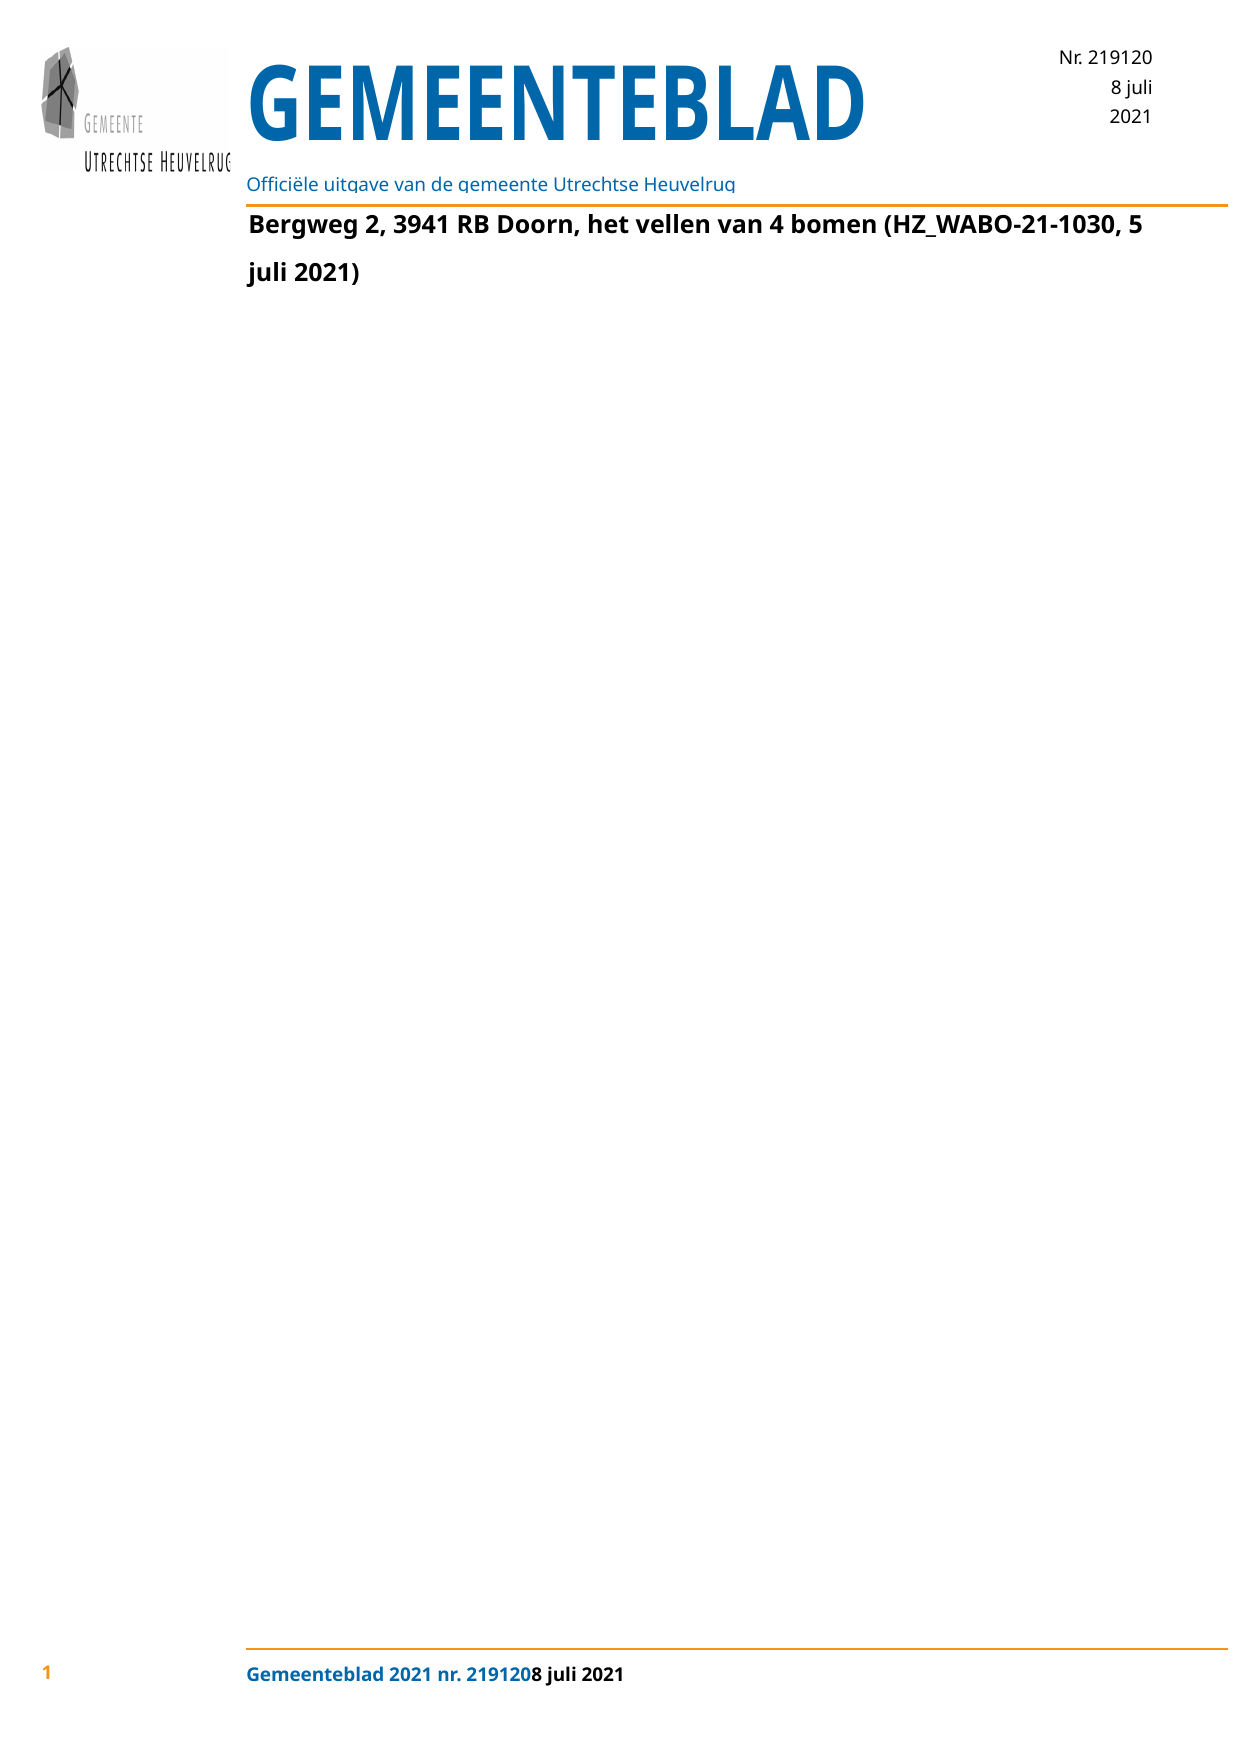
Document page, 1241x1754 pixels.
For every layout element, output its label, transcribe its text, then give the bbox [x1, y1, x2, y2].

picture [41, 47, 231, 172]
text Bergweg 2, 3941 RB Doorn, het vellen van 4 bomen (HZ_WABO-21-1030, 5 juli 2021) [248, 207, 1152, 288]
